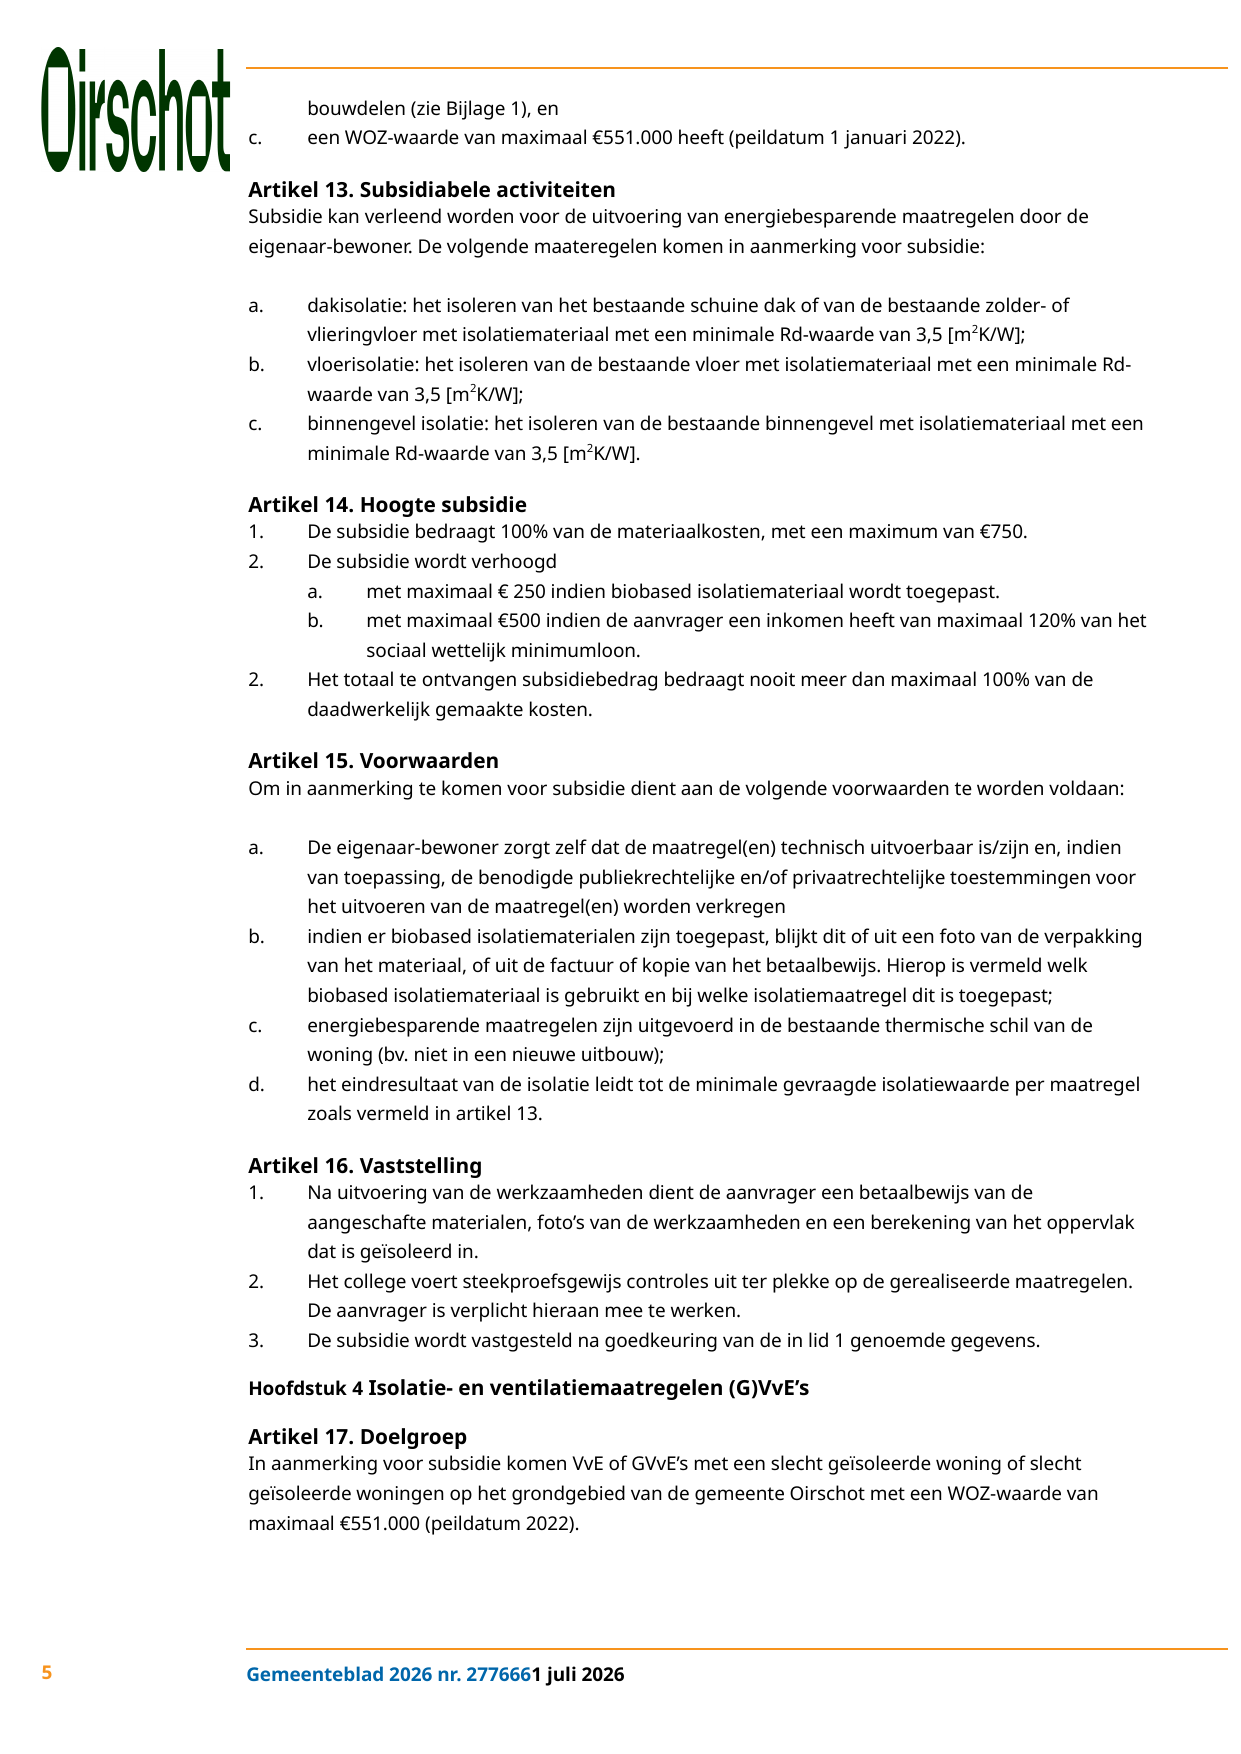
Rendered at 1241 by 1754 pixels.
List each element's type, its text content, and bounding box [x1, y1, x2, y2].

list De subsidie bedraagt 100% van de materiaalkosten, met een maximum van €750. [248, 519, 1152, 544]
list dakisolatie: het isoleren van het bestaande schuine dak of van de bestaande zolder- of vlieringvloer met isolatiemateriaal met een minimale Rd-waarde van 3,5 [m2K/W]; [248, 292, 1152, 347]
list De subsidie wordt vastgesteld na goedkeuring van de in lid 1 genoemde gegevens. [248, 1327, 1152, 1353]
list met maximaal €500 indien de aanvrager een inkomen heeft van maximaal 120% van het sociaal wettelijk minimumloon. [307, 607, 1152, 663]
text In aanmerking voor subsidie komen VvE of GVvE’s met een slecht geïsoleerde woning of slecht geïsoleerde woningen op het grondgebied van de gemeente Oirschot met een WOZ-waarde van maximaal €551.000 (peildatum 2022). [248, 1451, 1152, 1536]
list binnengevel isolatie: het isoleren van de bestaande binnengevel met isolatiemateriaal met een minimale Rd-waarde van 3,5 [m2K/W]. [248, 410, 1152, 466]
text Artikel 14. Hoogte subsidie [248, 490, 1152, 519]
list De subsidie wordt verhoogd [248, 548, 1152, 574]
text Hoofdstuk 4 Isolatie- en ventilatiemaatregelen (G)VvE’s [248, 1373, 1152, 1401]
list Na uitvoering van de werkzaamheden dient de aanvrager een betaalbewijs van de aangeschafte materialen, foto’s van de werkzaamheden en een berekening van het oppervlak dat is geïsoleerd in. [248, 1179, 1152, 1264]
text Subsidie kan verleend worden voor de uitvoering van energiebesparende maatregelen door de eigenaar-bewoner. De volgende maateregelen komen in aanmerking voor subsidie: [248, 203, 1152, 258]
text Artikel 17. Doelgroep [248, 1422, 1152, 1451]
list vloerisolatie: het isoleren van de bestaande vloer met isolatiemateriaal met een minimale Rd-waarde van 3,5 [m2K/W]; [248, 351, 1152, 406]
list het eindresultaat van de isolatie leidt tot de minimale gevraagde isolatiewaarde per maatregel zoals vermeld in artikel 13. [248, 1071, 1152, 1126]
text Artikel 16. Vaststelling [248, 1151, 1152, 1179]
list indien er biobased isolatiematerialen zijn toegepast, blijkt dit of uit een foto van de verpakking van het materiaal, of uit de factuur of kopie van het betaalbewijs. Hierop is vermeld welk biobased isolatiemateriaal is gebruikt en bij welke isolatiemaatregel dit is toegepast; [248, 923, 1152, 1008]
text Om in aanmerking te komen voor subsidie dient aan de volgende voorwaarden te worden voldaan: [248, 775, 1152, 801]
text Artikel 13. Subsidiabele activiteiten [248, 175, 1152, 203]
list Het college voert steekproefsgewijs controles uit ter plekke op de gerealiseerde maatregelen. De aanvrager is verplicht hieraan mee te werken. [248, 1268, 1152, 1323]
list een WOZ-waarde van maximaal €551.000 heeft (peildatum 1 januari 2022). [248, 124, 1152, 150]
list bouwdelen (zie Bijlage 1), en [248, 95, 1152, 121]
list Het totaal te ontvangen subsidiebedrag bedraagt nooit meer dan maximaal 100% van de daadwerkelijk gemaakte kosten. [248, 667, 1152, 722]
picture [41, 47, 231, 172]
text Artikel 15. Voorwaarden [248, 747, 1152, 775]
list energiebesparende maatregelen zijn uitgevoerd in de bestaande thermische schil van de woning (bv. niet in een nieuwe uitbouw); [248, 1012, 1152, 1067]
list De eigenaar-bewoner zorgt zelf dat de maatregel(en) technisch uitvoerbaar is/zijn en, indien van toepassing, de benodigde publiekrechtelijke en/of privaatrechtelijke toestemmingen voor het uitvoeren van de maatregel(en) worden verkregen [248, 834, 1152, 919]
list met maximaal € 250 indien biobased isolatiemateriaal wordt toegepast. [307, 578, 1152, 604]
